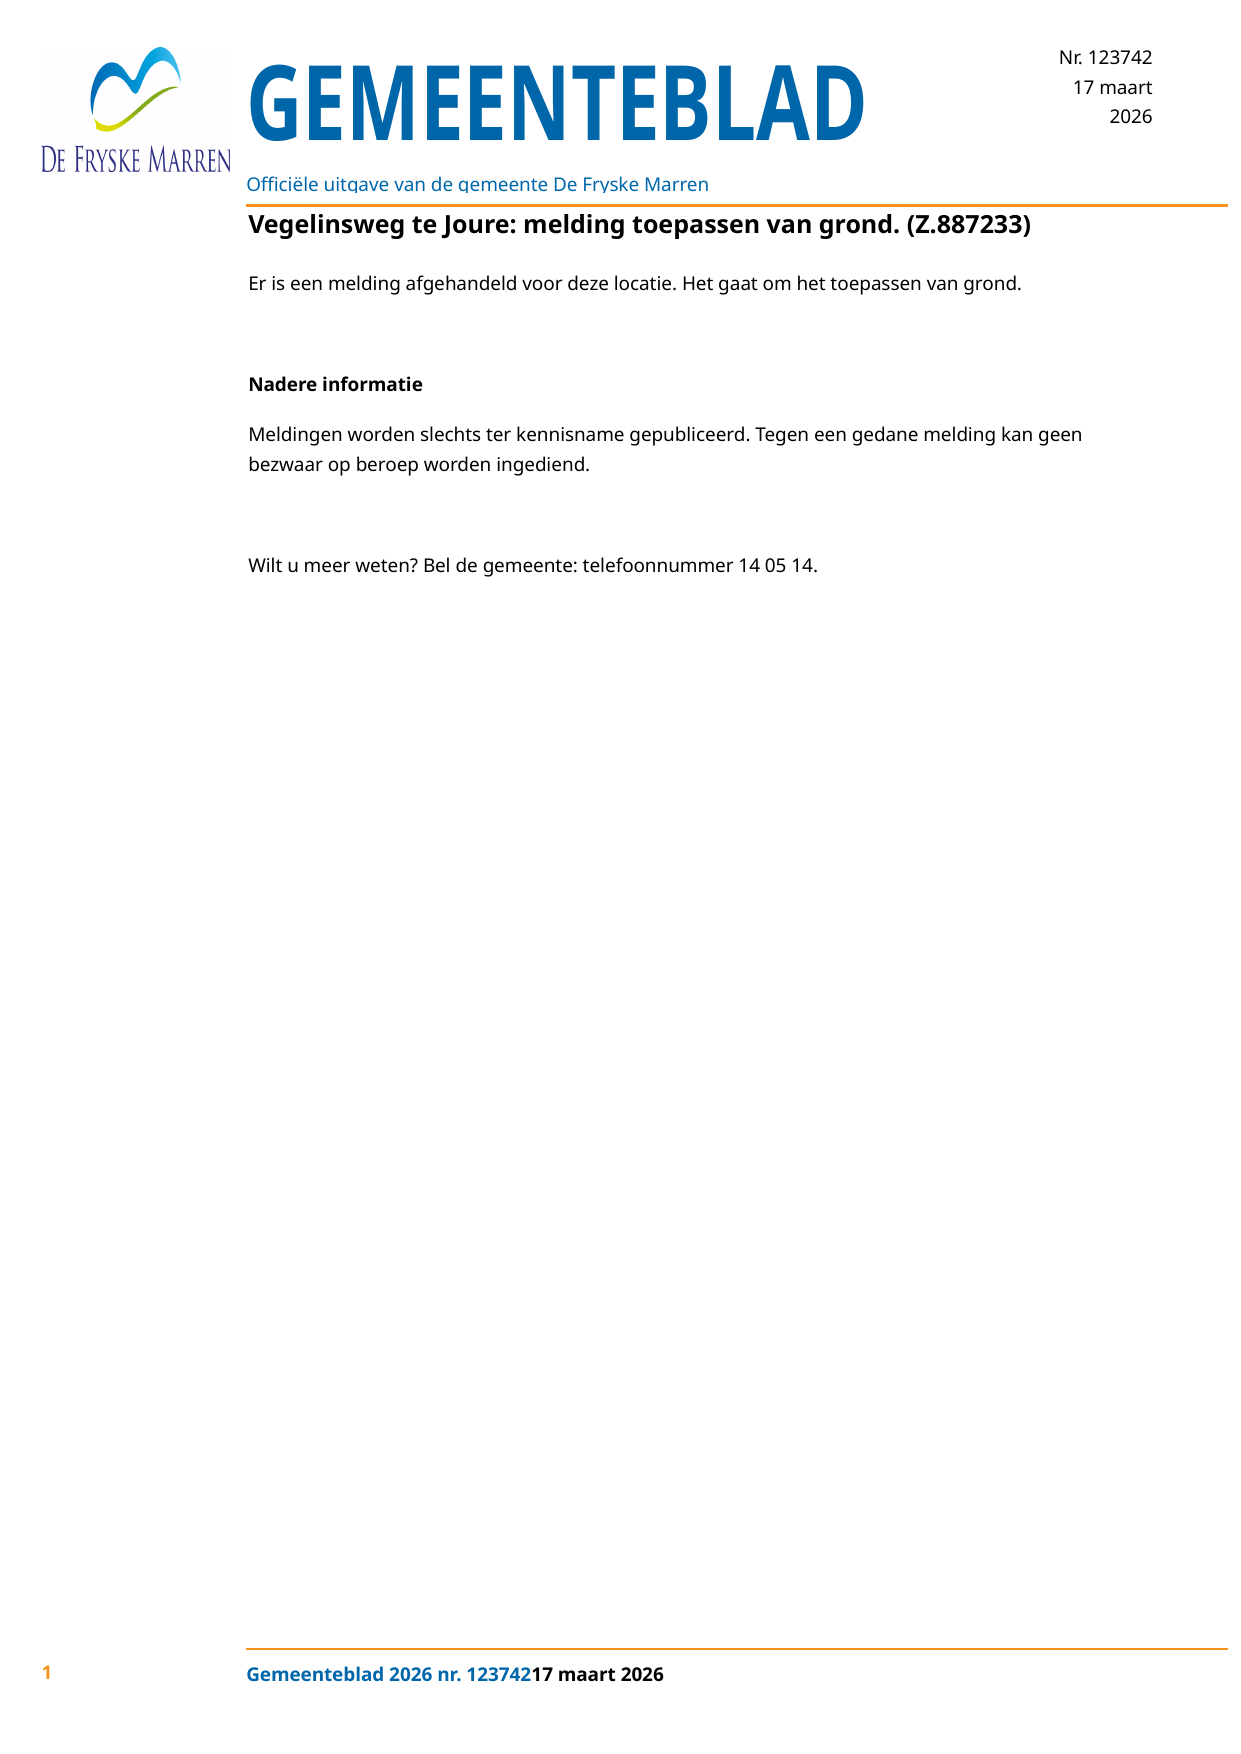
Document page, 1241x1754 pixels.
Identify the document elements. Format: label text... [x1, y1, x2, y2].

text Er is een melding afgehandeld voor deze locatie. Het gaat om het toepassen van grond. [248, 270, 1152, 296]
text Meldingen worden slechts ter kennisname gepubliceerd. Tegen een gedane melding kan geen bezwaar op beroep worden ingediend. [248, 422, 1152, 477]
text Vegelinsweg te Joure: melding toepassen van grond. (Z.887233) [248, 207, 1152, 241]
text Wilt u meer weten? Bel de gemeente: telefoonnummer 14 05 14. [248, 552, 1152, 578]
picture [41, 47, 231, 172]
text Nadere informatie [248, 371, 1152, 397]
